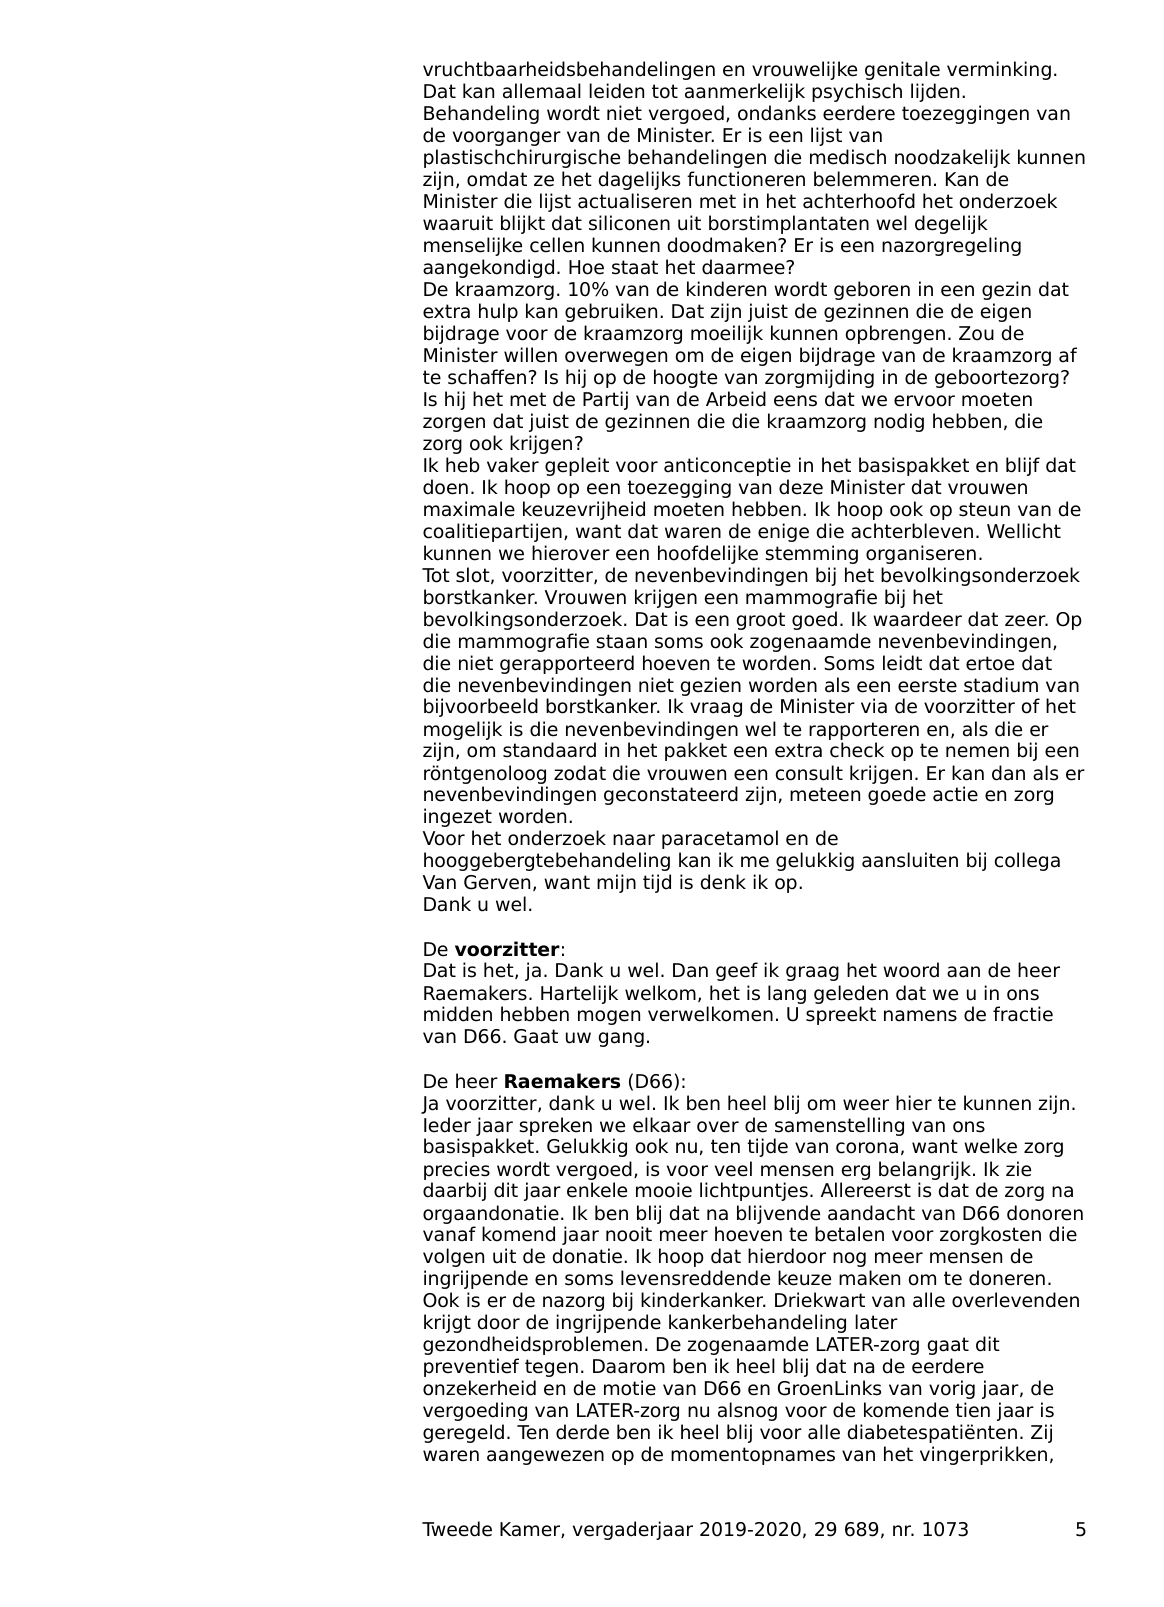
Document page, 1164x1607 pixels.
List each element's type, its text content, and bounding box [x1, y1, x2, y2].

text De voorzitter: [422, 938, 1087, 960]
text De heer Raemakers (D66): [422, 1071, 1087, 1092]
text Voor het onderzoek naar paracetamol en de hooggebergtebehandeling kan ik me gelukkig aansluiten bij collega Van Gerven, want mijn tijd is denk ik op. [422, 828, 1087, 894]
text Ik heb vaker gepleit voor anticonceptie in het basispakket en blijf dat doen. Ik hoop op een toezegging van deze Minister dat vrouwen maximale keuzevrijheid moeten hebben. Ik hoop ook op steun van de coalitiepartijen, want dat waren de enige die achterbleven. Wellicht kunnen we hierover een hoofdelijke stemming organiseren. [422, 455, 1087, 564]
text Dat is het, ja. Dank u wel. Dan geef ik graag het woord aan de heer Raemakers. Hartelijk welkom, het is lang geleden dat we u in ons midden hebben mogen verwelkomen. U spreekt namens de fractie van D66. Gaat uw gang. [422, 960, 1087, 1048]
text De kraamzorg. 10% van de kinderen wordt geboren in een gezin dat extra hulp kan gebruiken. Dat zijn juist de gezinnen die de eigen bijdrage voor de kraamzorg moeilijk kunnen opbrengen. Zou de Minister willen overwegen om de eigen bijdrage van de kraamzorg af te schaffen? Is hij op de hoogte van zorgmijding in de geboortezorg? Is hij het met de Partij van de Arbeid eens dat we ervoor moeten zorgen dat juist de gezinnen die die kraamzorg nodig hebben, die zorg ook krijgen? [422, 279, 1087, 455]
text Tot slot, voorzitter, de nevenbevindingen bij het bevolkingsonderzoek borstkanker. Vrouwen krijgen een mammografie bij het bevolkingsonderzoek. Dat is een groot goed. Ik waardeer dat zeer. Op die mammografie staan soms ook zogenaamde nevenbevindingen, die niet gerapporteerd hoeven te worden. Soms leidt dat ertoe dat die nevenbevindingen niet gezien worden als een eerste stadium van bijvoorbeeld borstkanker. Ik vraag de Minister via de voorzitter of het mogelijk is die nevenbevindingen wel te rapporteren en, als die er zijn, om standaard in het pakket een extra check op te nemen bij een röntgenoloog zodat die vrouwen een consult krijgen. Er kan dan als er nevenbevindingen geconstateerd zijn, meteen goede actie en zorg ingezet worden. [422, 564, 1087, 828]
text Ja voorzitter, dank u wel. Ik ben heel blij om weer hier te kunnen zijn. Ieder jaar spreken we elkaar over de samenstelling van ons basispakket. Gelukkig ook nu, ten tijde van corona, want welke zorg precies wordt vergoed, is voor veel mensen erg belangrijk. Ik zie daarbij dit jaar enkele mooie lichtpuntjes. Allereerst is dat de zorg na orgaandonatie. Ik ben blij dat na blijvende aandacht van D66 donoren vanaf komend jaar nooit meer hoeven te betalen voor zorgkosten die volgen uit de donatie. Ik hoop dat hierdoor nog meer mensen de ingrijpende en soms levensreddende keuze maken om te doneren. Ook is er de nazorg bij kinderkanker. Driekwart van alle overlevenden krijgt door de ingrijpende kankerbehandeling later gezondheidsproblemen. De zogenaamde LATER-zorg gaat dit preventief tegen. Daarom ben ik heel blij dat na de eerdere onzekerheid en de motie van D66 en GroenLinks van vorig jaar, de vergoeding van LATER-zorg nu alsnog voor de komende tien jaar is geregeld. Ten derde ben ik heel blij voor alle diabetespatiënten. Zij waren aangewezen op de momentopnames van het vingerprikken, [422, 1092, 1087, 1466]
text Dank u wel. [422, 894, 1087, 916]
text vruchtbaarheidsbehandelingen en vrouwelijke genitale verminking. Dat kan allemaal leiden tot aanmerkelijk psychisch lijden. Behandeling wordt niet vergoed, ondanks eerdere toezeggingen van de voorganger van de Minister. Er is een lijst van plastischchirurgische behandelingen die medisch noodzakelijk kunnen zijn, omdat ze het dagelijks functioneren belemmeren. Kan de Minister die lijst actualiseren met in het achterhoofd het onderzoek waaruit blijkt dat siliconen uit borstimplantaten wel degelijk menselijke cellen kunnen doodmaken? Er is een nazorgregeling aangekondigd. Hoe staat het daarmee? [422, 59, 1087, 279]
